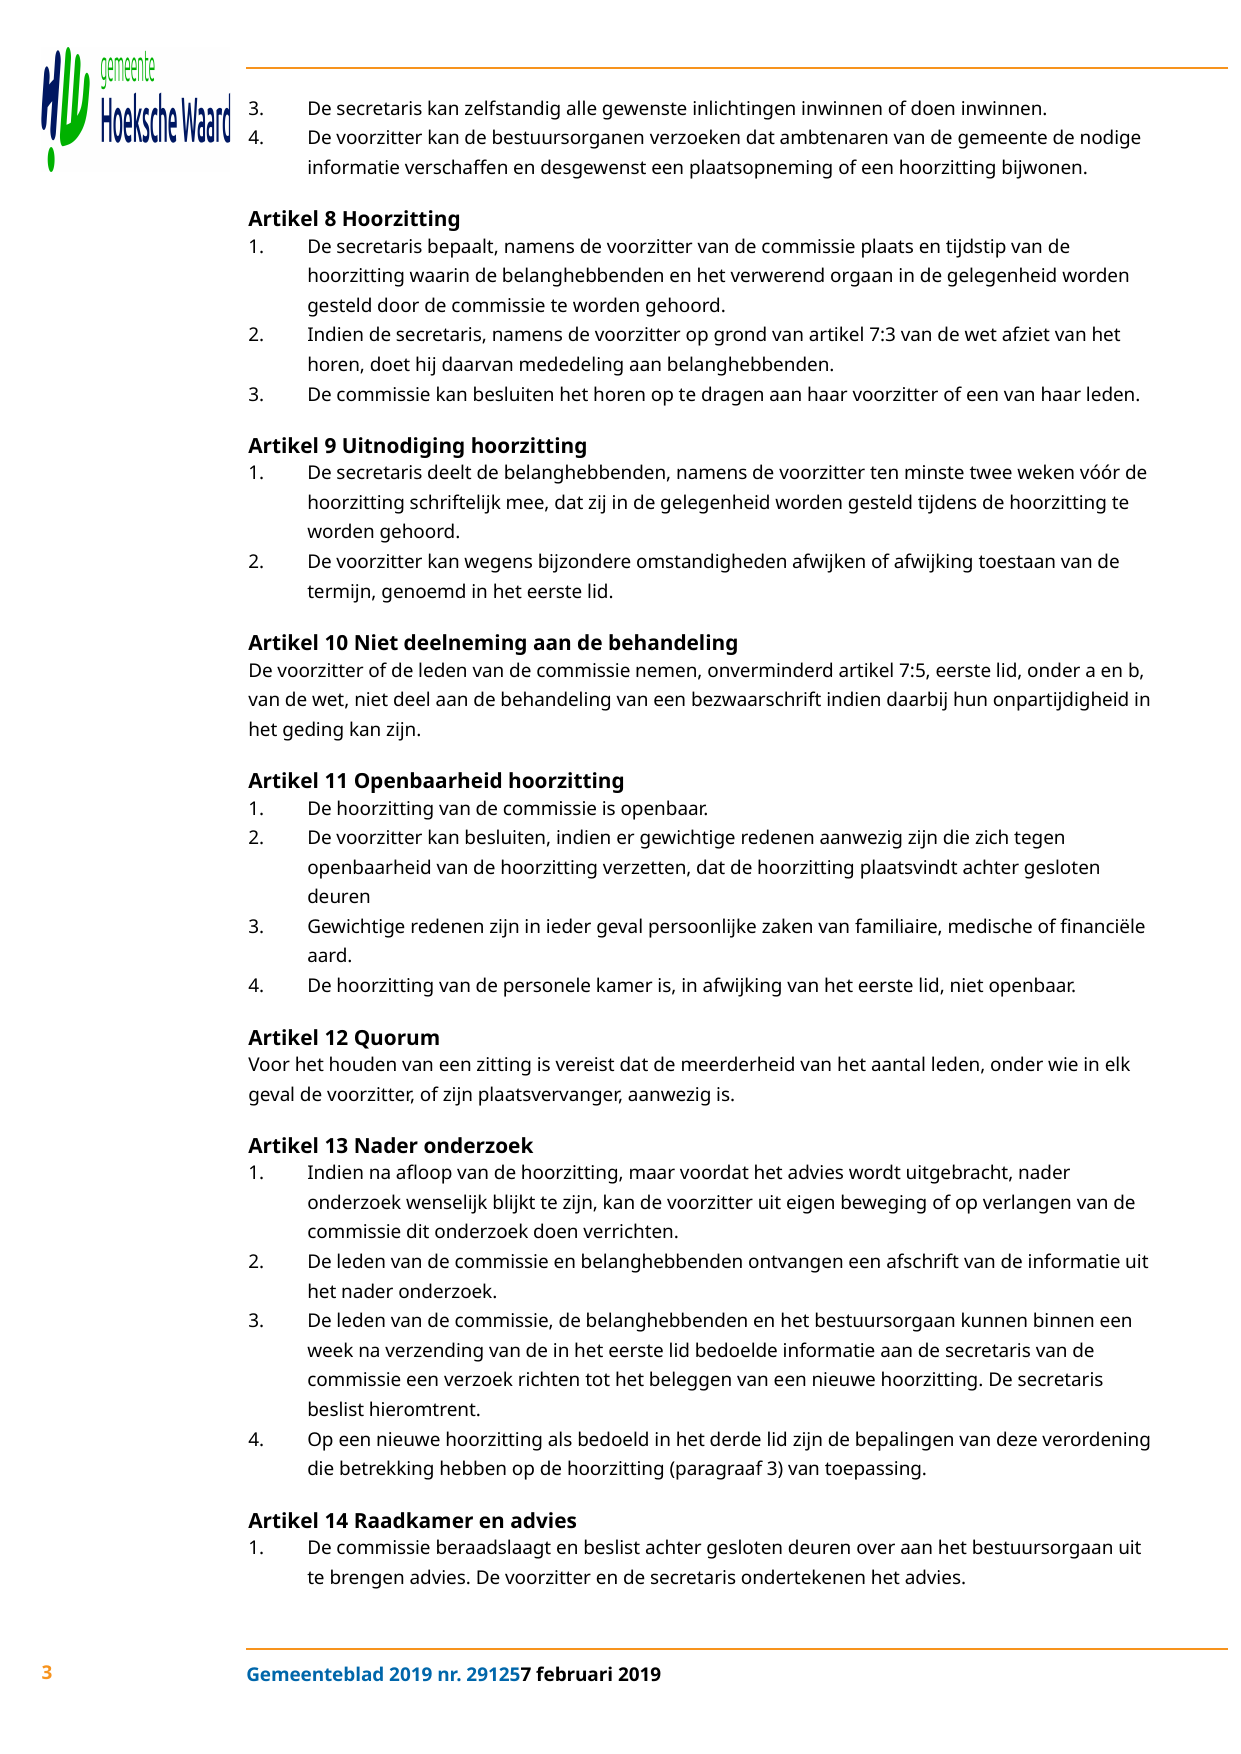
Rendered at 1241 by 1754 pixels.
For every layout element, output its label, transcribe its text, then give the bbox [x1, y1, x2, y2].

list De voorzitter kan besluiten, indien er gewichtige redenen aanwezig zijn die zich tegen openbaarheid van de hoorzitting verzetten, dat de hoorzitting plaatsvindt achter gesloten deuren [248, 824, 1152, 909]
text Artikel 8 Hoorzitting [248, 204, 1152, 233]
list De hoorzitting van de personele kamer is, in afwijking van het eerste lid, niet openbaar. [248, 972, 1152, 998]
list De secretaris deelt de belanghebbenden, namens de voorzitter ten minste twee weken vóór de hoorzitting schriftelijk mee, dat zij in de gelegenheid worden gesteld tijdens de hoorzitting te worden gehoord. [248, 459, 1152, 544]
text Artikel 14 Raadkamer en advies [248, 1506, 1152, 1534]
text Voor het houden van een zitting is vereist dat de meerderheid van het aantal leden, onder wie in elk geval de voorzitter, of zijn plaatsvervanger, aanwezig is. [248, 1051, 1152, 1106]
list Gewichtige redenen zijn in ieder geval persoonlijke zaken van familiaire, medische of financiële aard. [248, 913, 1152, 968]
list Op een nieuwe hoorzitting als bedoeld in het derde lid zijn de bepalingen van deze verordening die betrekking hebben op de hoorzitting (paragraaf 3) van toepassing. [248, 1426, 1152, 1481]
list Indien na afloop van de hoorzitting, maar voordat het advies wordt uitgebracht, nader onderzoek wenselijk blijkt te zijn, kan de voorzitter uit eigen beweging of op verlangen van de commissie dit onderzoek doen verrichten. [248, 1159, 1152, 1244]
text Artikel 13 Nader onderzoek [248, 1131, 1152, 1159]
text De voorzitter of de leden van de commissie nemen, onverminderd artikel 7:5, eerste lid, onder a en b, van de wet, niet deel aan de behandeling van een bezwaarschrift indien daarbij hun onpartijdigheid in het geding kan zijn. [248, 657, 1152, 742]
picture [41, 47, 231, 172]
list Indien de secretaris, namens de voorzitter op grond van artikel 7:3 van de wet afziet van het horen, doet hij daarvan mededeling aan belanghebbenden. [248, 322, 1152, 377]
list De voorzitter kan wegens bijzondere omstandigheden afwijken of afwijking toestaan van de termijn, genoemd in het eerste lid. [248, 548, 1152, 604]
text Artikel 12 Quorum [248, 1023, 1152, 1051]
list De commissie beraadslaagt en beslist achter gesloten deuren over aan het bestuursorgaan uit te brengen advies. De voorzitter en de secretaris ondertekenen het advies. [248, 1534, 1152, 1589]
list De hoorzitting van de commissie is openbaar. [248, 795, 1152, 821]
text Artikel 11 Openbaarheid hoorzitting [248, 766, 1152, 795]
list De secretaris bepaalt, namens de voorzitter van de commissie plaats en tijdstip van de hoorzitting waarin de belanghebbenden en het verwerend orgaan in de gelegenheid worden gesteld door de commissie te worden gehoord. [248, 233, 1152, 318]
text Artikel 10 Niet deelneming aan de behandeling [248, 628, 1152, 657]
list De secretaris kan zelfstandig alle gewenste inlichtingen inwinnen of doen inwinnen. [248, 95, 1152, 121]
list De leden van de commissie, de belanghebbenden en het bestuursorgaan kunnen binnen een week na verzending van de in het eerste lid bedoelde informatie aan de secretaris van de commissie een verzoek richten tot het beleggen van een nieuwe hoorzitting. De secretaris beslist hieromtrent. [248, 1307, 1152, 1422]
text Artikel 9 Uitnodiging hoorzitting [248, 431, 1152, 459]
list De leden van de commissie en belanghebbenden ontvangen een afschrift van de informatie uit het nader onderzoek. [248, 1248, 1152, 1304]
list De commissie kan besluiten het horen op te dragen aan haar voorzitter of een van haar leden. [248, 381, 1152, 406]
list De voorzitter kan de bestuursorganen verzoeken dat ambtenaren van de gemeente de nodige informatie verschaffen en desgewenst een plaatsopneming of een hoorzitting bijwonen. [248, 124, 1152, 180]
